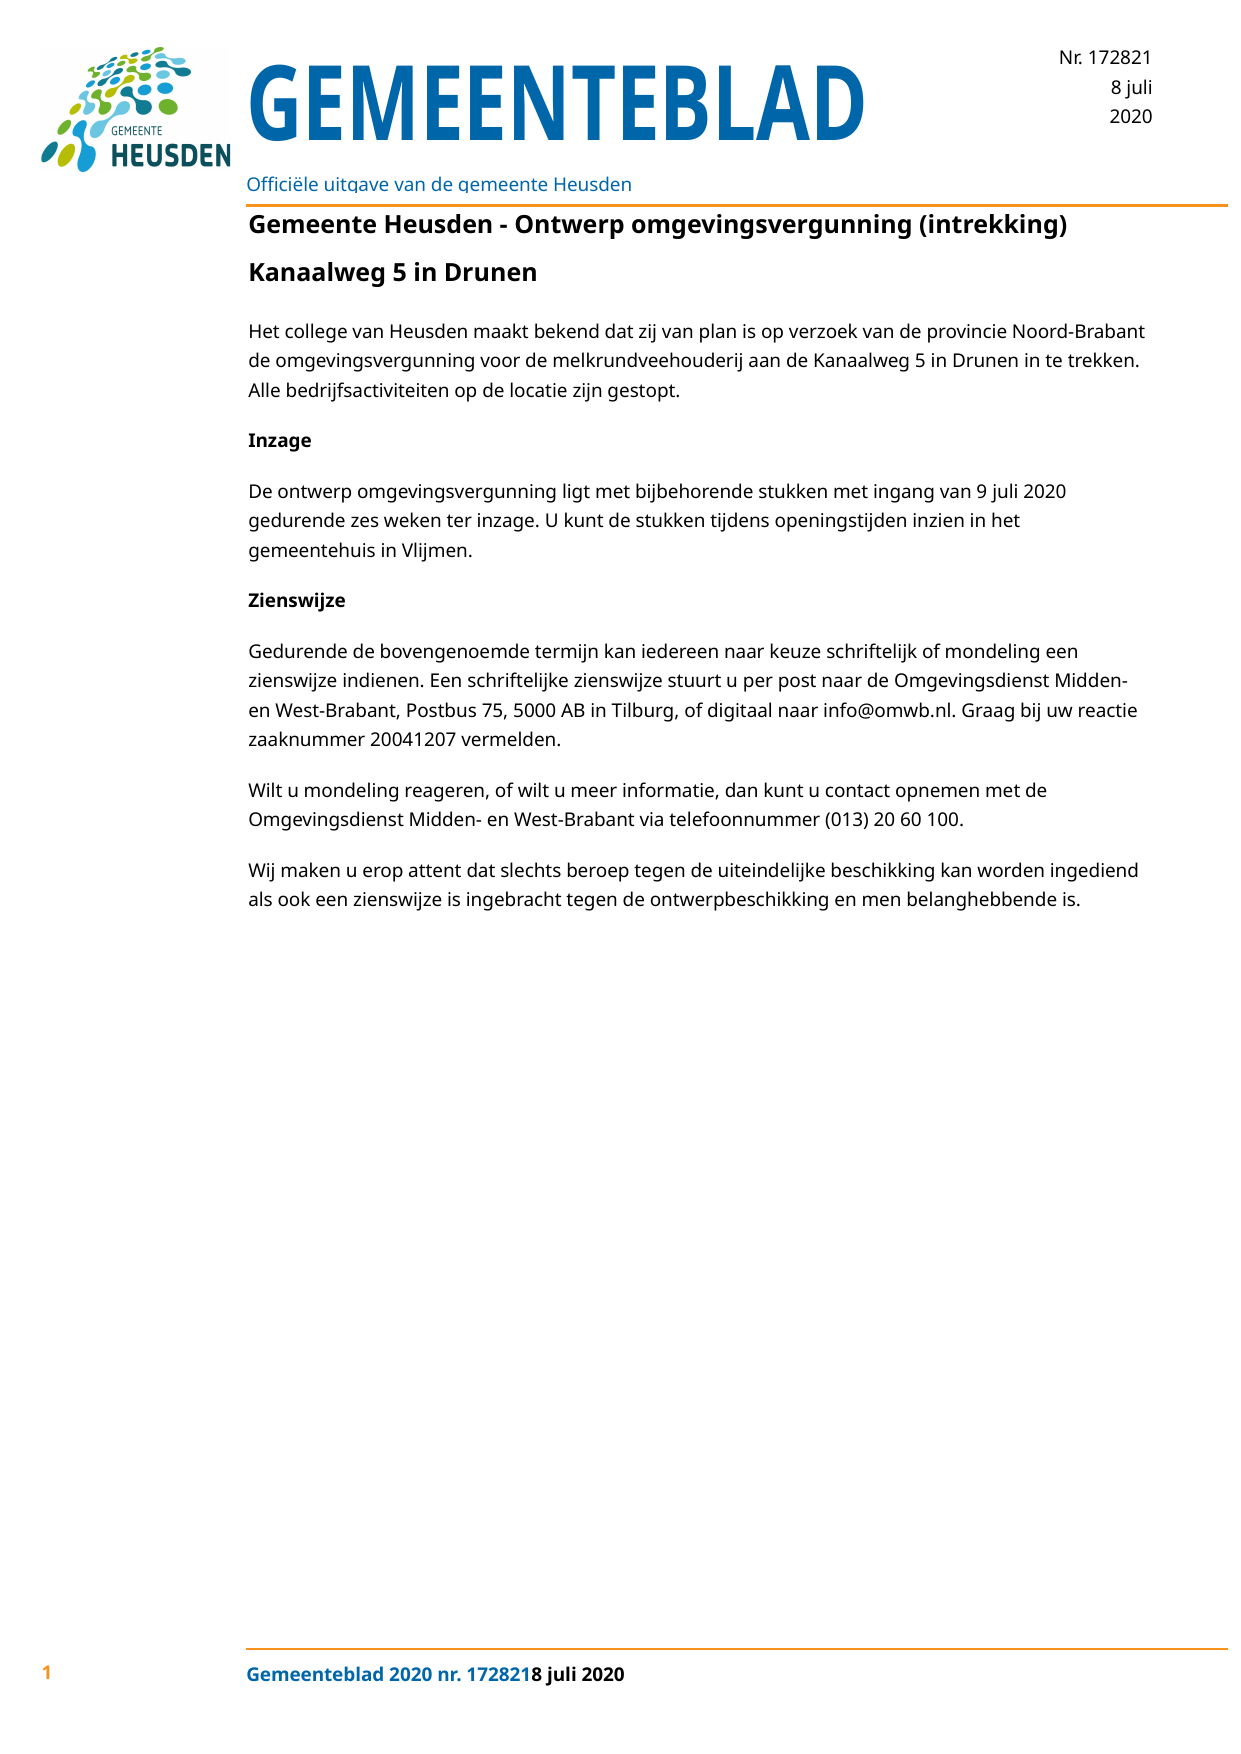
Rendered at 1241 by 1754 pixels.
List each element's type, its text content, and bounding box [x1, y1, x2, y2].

text Wij maken u erop attent dat slechts beroep tegen de uiteindelijke beschikking kan worden ingediend als ook een zienswijze is ingebracht tegen de ontwerpbeschikking en men belanghebbende is. [248, 857, 1152, 912]
text De ontwerp omgevingsvergunning ligt met bijbehorende stukken met ingang van 9 juli 2020 gedurende zes weken ter inzage. U kunt de stukken tijdens openingstijden inzien in het gemeentehuis in Vlijmen. [248, 478, 1152, 563]
text Zienswijze [248, 587, 1152, 613]
text Wilt u mondeling reageren, of wilt u meer informatie, dan kunt u contact opnemen met de Omgevingsdienst Midden- en West-Brabant via telefoonnummer (013) 20 60 100. [248, 777, 1152, 832]
text Gemeente Heusden - Ontwerp omgevingsvergunning (intrekking) Kanaalweg 5 in Drunen [248, 207, 1152, 288]
text Het college van Heusden maakt bekend dat zij van plan is op verzoek van de provincie Noord-Brabant de omgevingsvergunning voor de melkrundveehouderij aan de Kanaalweg 5 in Drunen in te trekken. Alle bedrijfsactiviteiten op de locatie zijn gestopt. [248, 318, 1152, 403]
text Inzage [248, 427, 1152, 453]
text Gedurende de bovengenoemde termijn kan iedereen naar keuze schriftelijk of mondeling een zienswijze indienen. Een schriftelijke zienswijze stuurt u per post naar de Omgevingsdienst Midden- en West-Brabant, Postbus 75, 5000 AB in Tilburg, of digitaal naar info@omwb.nl. Graag bij uw reactie zaaknummer 20041207 vermelden. [248, 638, 1152, 752]
picture [41, 47, 231, 172]
